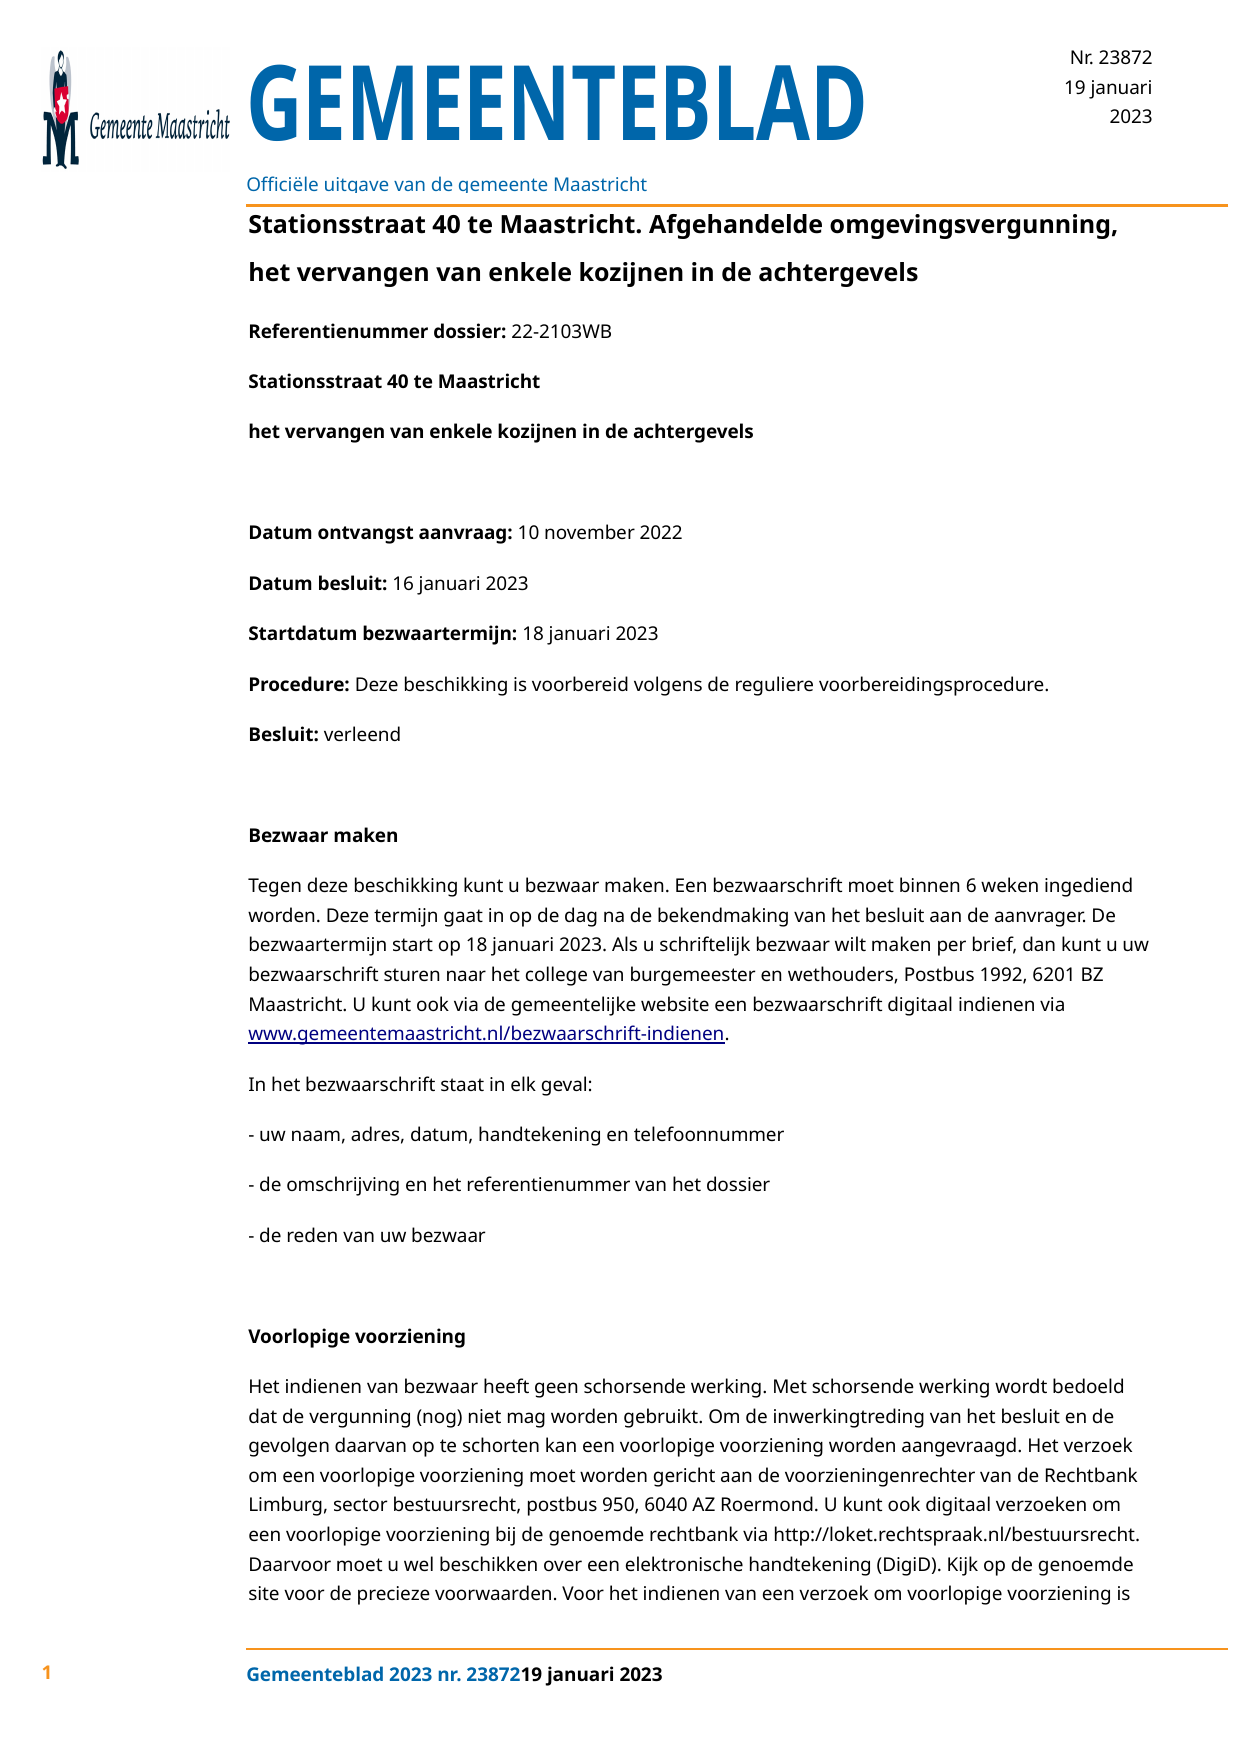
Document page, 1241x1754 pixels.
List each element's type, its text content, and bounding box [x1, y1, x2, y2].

text Referentienummer dossier: 22-2103WB [248, 318, 1152, 344]
text het vervangen van enkele kozijnen in de achtergevels [248, 419, 1152, 444]
text Voorlopige voorziening [248, 1323, 1152, 1349]
text In het bezwaarschrift staat in elk geval: [248, 1071, 1152, 1097]
text - de omschrijving en het referentienummer van het dossier [248, 1172, 1152, 1197]
text Datum ontvangst aanvraag: 10 november 2022 [248, 519, 1152, 545]
text Het indienen van bezwaar heeft geen schorsende werking. Met schorsende werking wordt bedoeld dat de vergunning (nog) niet mag worden gebruikt. Om de inwerkingtreding van het besluit en de gevolgen daarvan op te schorten kan een voorlopige voorziening worden aangevraagd. Het verzoek om een voorlopige voorziening moet worden gericht aan de voorzieningenrechter van de Rechtbank Limburg, sector bestuursrecht, postbus 950, 6040 AZ Roermond. U kunt ook digitaal verzoeken om een voorlopige voorziening bij de genoemde rechtbank via http://loket.rechtspraak.nl/bestuursrecht. Daarvoor moet u wel beschikken over een elektronische handtekening (DigiD). Kijk op de genoemde site voor de precieze voorwaarden. Voor het indienen van een verzoek om voorlopige voorziening is [248, 1373, 1152, 1606]
picture [41, 47, 231, 172]
text Stationsstraat 40 te Maastricht. Afgehandelde omgevingsvergunning, het vervangen van enkele kozijnen in de achtergevels [248, 207, 1152, 288]
text Stationsstraat 40 te Maastricht [248, 368, 1152, 394]
text Procedure: Deze beschikking is voorbereid volgens de reguliere voorbereidingsprocedure. [248, 671, 1152, 697]
text - de reden van uw bezwaar [248, 1222, 1152, 1248]
text Bezwaar maken [248, 822, 1152, 848]
text Besluit: verleend [248, 721, 1152, 747]
text Datum besluit: 16 januari 2023 [248, 570, 1152, 596]
text Startdatum bezwaartermijn: 18 januari 2023 [248, 620, 1152, 646]
text - uw naam, adres, datum, handtekening en telefoonnummer [248, 1121, 1152, 1147]
text Tegen deze beschikking kunt u bezwaar maken. Een bezwaarschrift moet binnen 6 weken ingediend worden. Deze termijn gaat in op de dag na de bekendmaking van het besluit aan de aanvrager. De bezwaartermijn start op 18 januari 2023. Als u schriftelijk bezwaar wilt maken per brief, dan kunt u uw bezwaarschrift sturen naar het college van burgemeester en wethouders, Postbus 1992, 6201 BZ Maastricht. U kunt ook via de gemeentelijke website een bezwaarschrift digitaal indienen via www.gemeentemaastricht.nl/bezwaarschrift-indienen. [248, 872, 1152, 1046]
